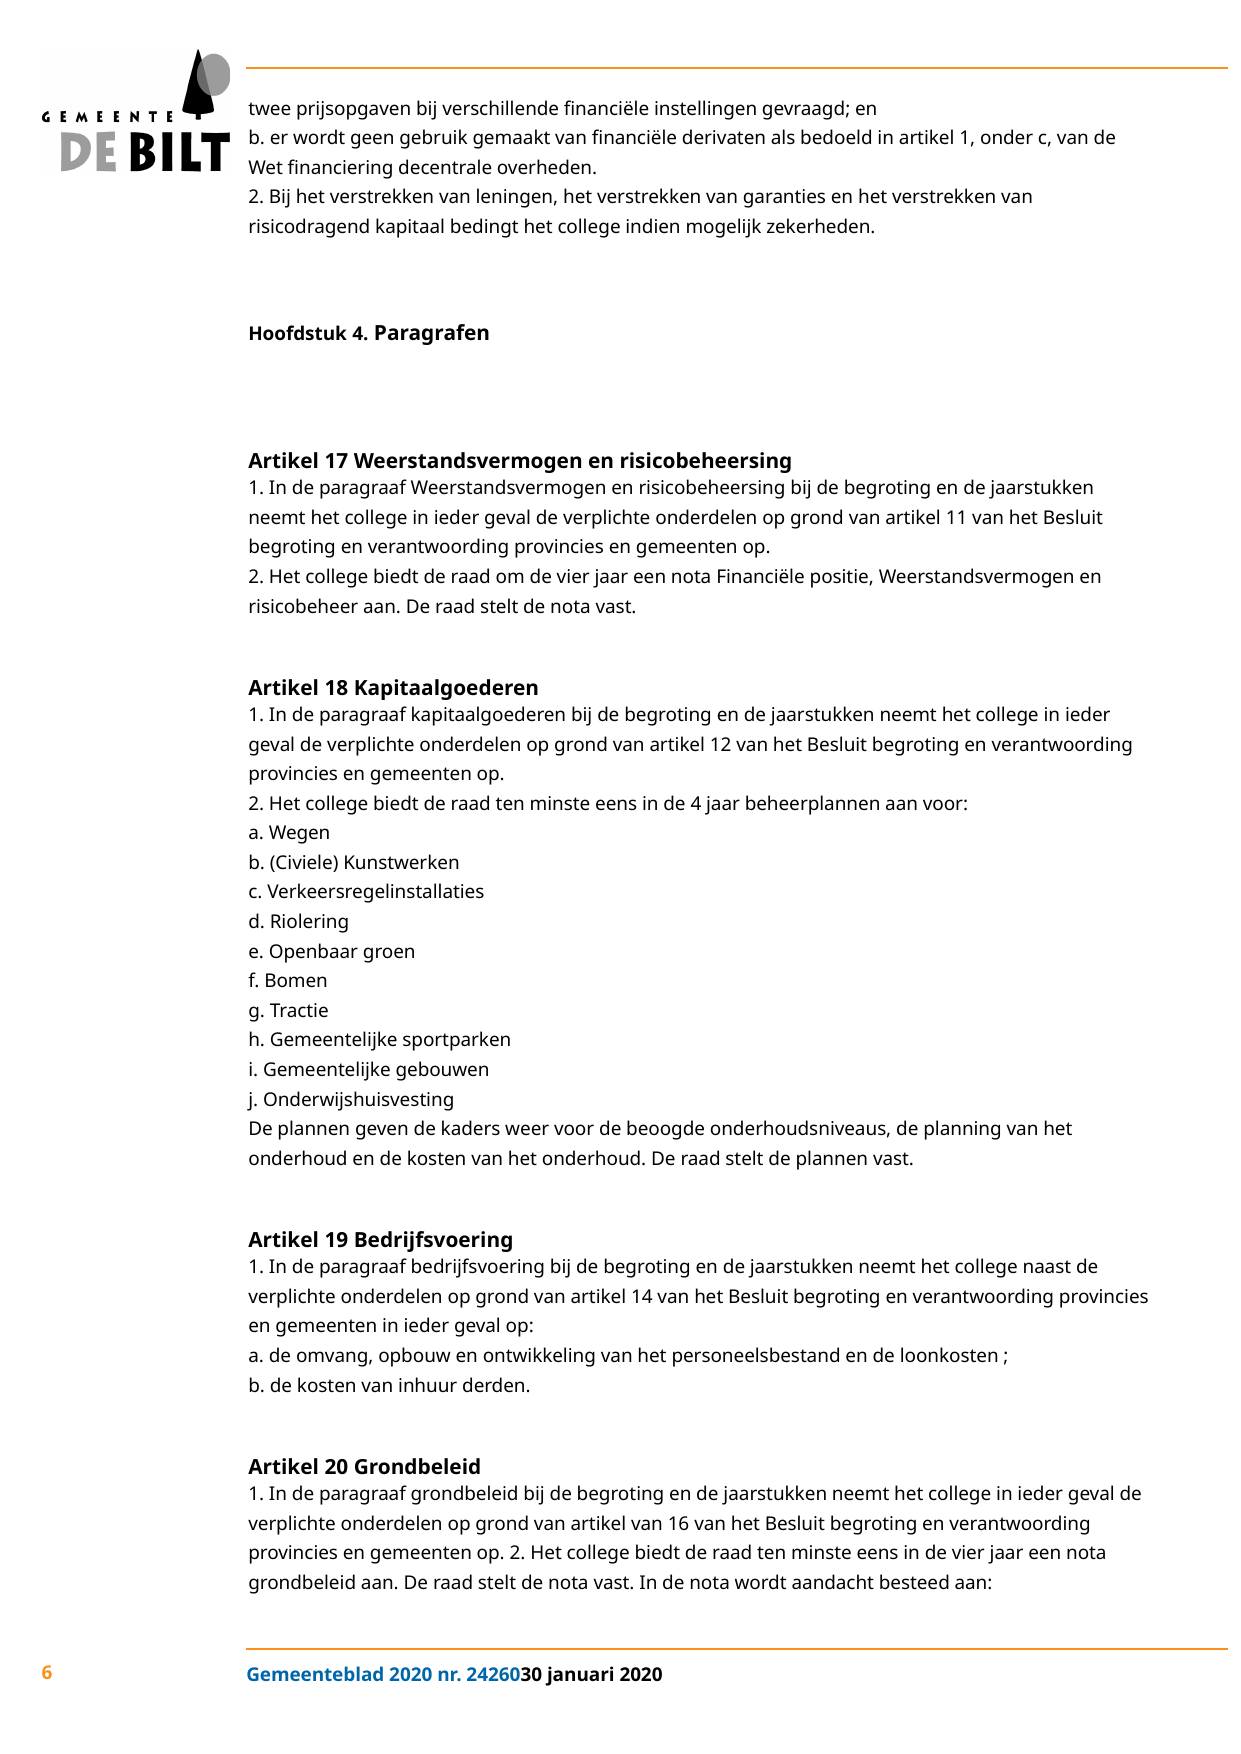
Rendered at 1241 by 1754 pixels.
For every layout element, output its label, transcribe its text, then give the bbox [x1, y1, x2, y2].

text Artikel 17 Weerstandsvermogen en risicobeheersing [248, 446, 1152, 474]
text Artikel 18 Kapitaalgoederen [248, 673, 1152, 701]
text 1. In de paragraaf grondbeleid bij de begroting en de jaarstukken neemt het college in ieder geval de verplichte onderdelen op grond van artikel van 16 van het Besluit begroting en verantwoording provincies en gemeenten op. 2. Het college biedt de raad ten minste eens in de vier jaar een nota grondbeleid aan. De raad stelt de nota vast. In de nota wordt aandacht besteed aan: [248, 1480, 1152, 1595]
text 1. In de paragraaf Weerstandsvermogen en risicobeheersing bij de begroting en de jaarstukken neemt het college in ieder geval de verplichte onderdelen op grond van artikel 11 van het Besluit begroting en verantwoording provincies en gemeenten op. [248, 474, 1152, 559]
text twee prijsopgaven bij verschillende financiële instellingen gevraagd; en [248, 95, 1152, 121]
text g. Tractie [248, 997, 1152, 1023]
text a. de omvang, opbouw en ontwikkeling van het personeelsbestand en de loonkosten ; [248, 1342, 1152, 1368]
text a. Wegen [248, 819, 1152, 845]
picture [41, 47, 231, 172]
text f. Bomen [248, 967, 1152, 993]
text e. Openbaar groen [248, 938, 1152, 964]
text 1. In de paragraaf bedrijfsvoering bij de begroting en de jaarstukken neemt het college naast de verplichte onderdelen op grond van artikel 14 van het Besluit begroting en verantwoording provincies en gemeenten in ieder geval op: [248, 1253, 1152, 1338]
text d. Riolering [248, 908, 1152, 934]
text 2. Het college biedt de raad om de vier jaar een nota Financiële positie, Weerstandsvermogen en risicobeheer aan. De raad stelt de nota vast. [248, 563, 1152, 618]
text i. Gemeentelijke gebouwen [248, 1056, 1152, 1082]
text De plannen geven de kaders weer voor de beoogde onderhoudsniveaus, de planning van het onderhoud en de kosten van het onderhoud. De raad stelt de plannen vast. [248, 1115, 1152, 1171]
text b. de kosten van inhuur derden. [248, 1372, 1152, 1397]
text j. Onderwijshuisvesting [248, 1086, 1152, 1112]
text b. er wordt geen gebruik gemaakt van financiële derivaten als bedoeld in artikel 1, onder c, van de Wet financiering decentrale overheden. [248, 124, 1152, 180]
text 1. In de paragraaf kapitaalgoederen bij de begroting en de jaarstukken neemt het college in ieder geval de verplichte onderdelen op grond van artikel 12 van het Besluit begroting en verantwoording provincies en gemeenten op. [248, 701, 1152, 786]
text 2. Het college biedt de raad ten minste eens in de 4 jaar beheerplannen aan voor: [248, 790, 1152, 816]
text Hoofdstuk 4. Paragrafen [248, 318, 1152, 346]
text c. Verkeersregelinstallaties [248, 879, 1152, 904]
text Artikel 19 Bedrijfsvoering [248, 1225, 1152, 1253]
text h. Gemeentelijke sportparken [248, 1027, 1152, 1052]
text b. (Civiele) Kunstwerken [248, 849, 1152, 875]
text 2. Bij het verstrekken van leningen, het verstrekken van garanties en het verstrekken van risicodragend kapitaal bedingt het college indien mogelijk zekerheden. [248, 183, 1152, 239]
text Artikel 20 Grondbeleid [248, 1452, 1152, 1480]
